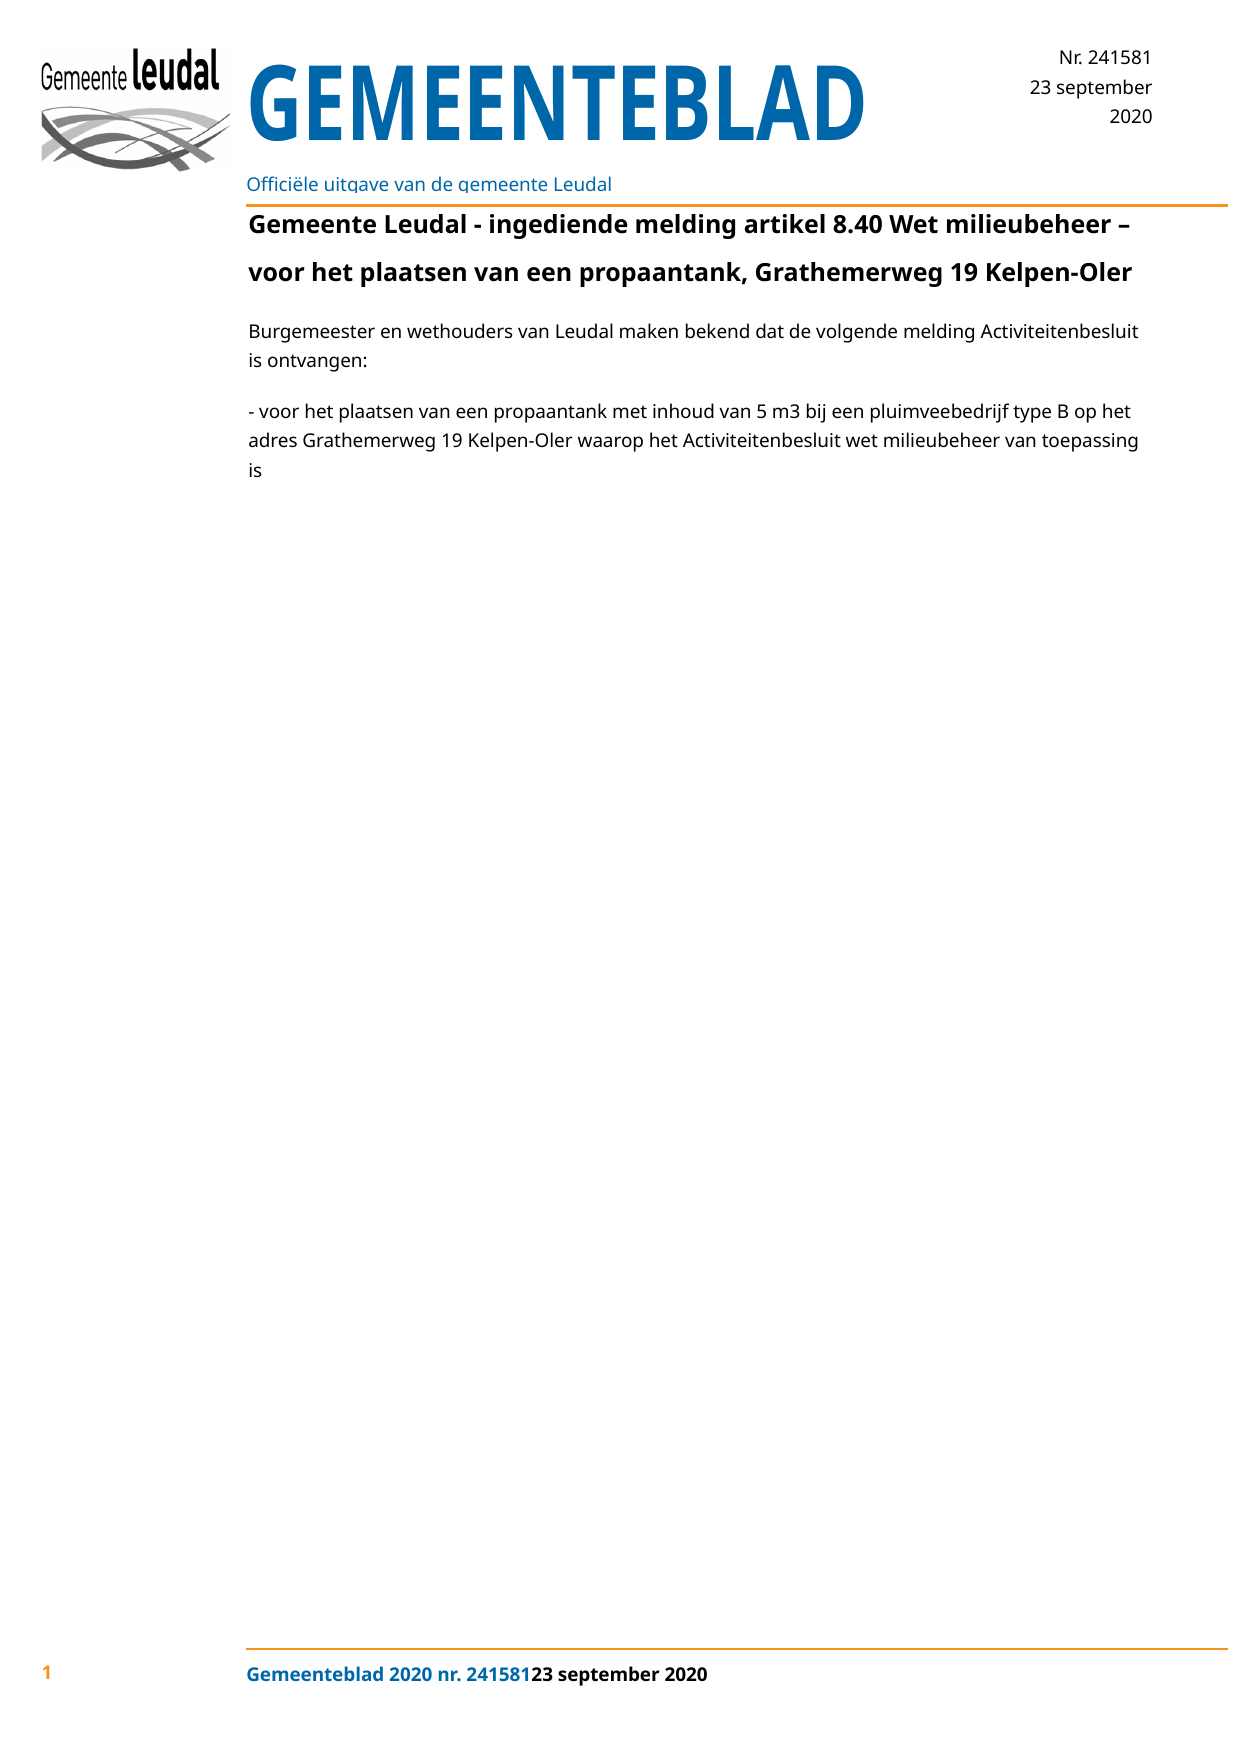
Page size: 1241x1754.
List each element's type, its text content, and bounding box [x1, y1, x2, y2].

text Burgemeester en wethouders van Leudal maken bekend dat de volgende melding Activiteitenbesluit is ontvangen: [248, 318, 1152, 373]
text - voor het plaatsen van een propaantank met inhoud van 5 m3 bij een pluimveebedrijf type B op het adres Grathemerweg 19 Kelpen-Oler waarop het Activiteitenbesluit wet milieubeheer van toepassing is [248, 398, 1152, 483]
picture [41, 47, 231, 172]
text Gemeente Leudal - ingediende melding artikel 8.40 Wet milieubeheer – voor het plaatsen van een propaantank, Grathemerweg 19 Kelpen-Oler [248, 207, 1152, 288]
